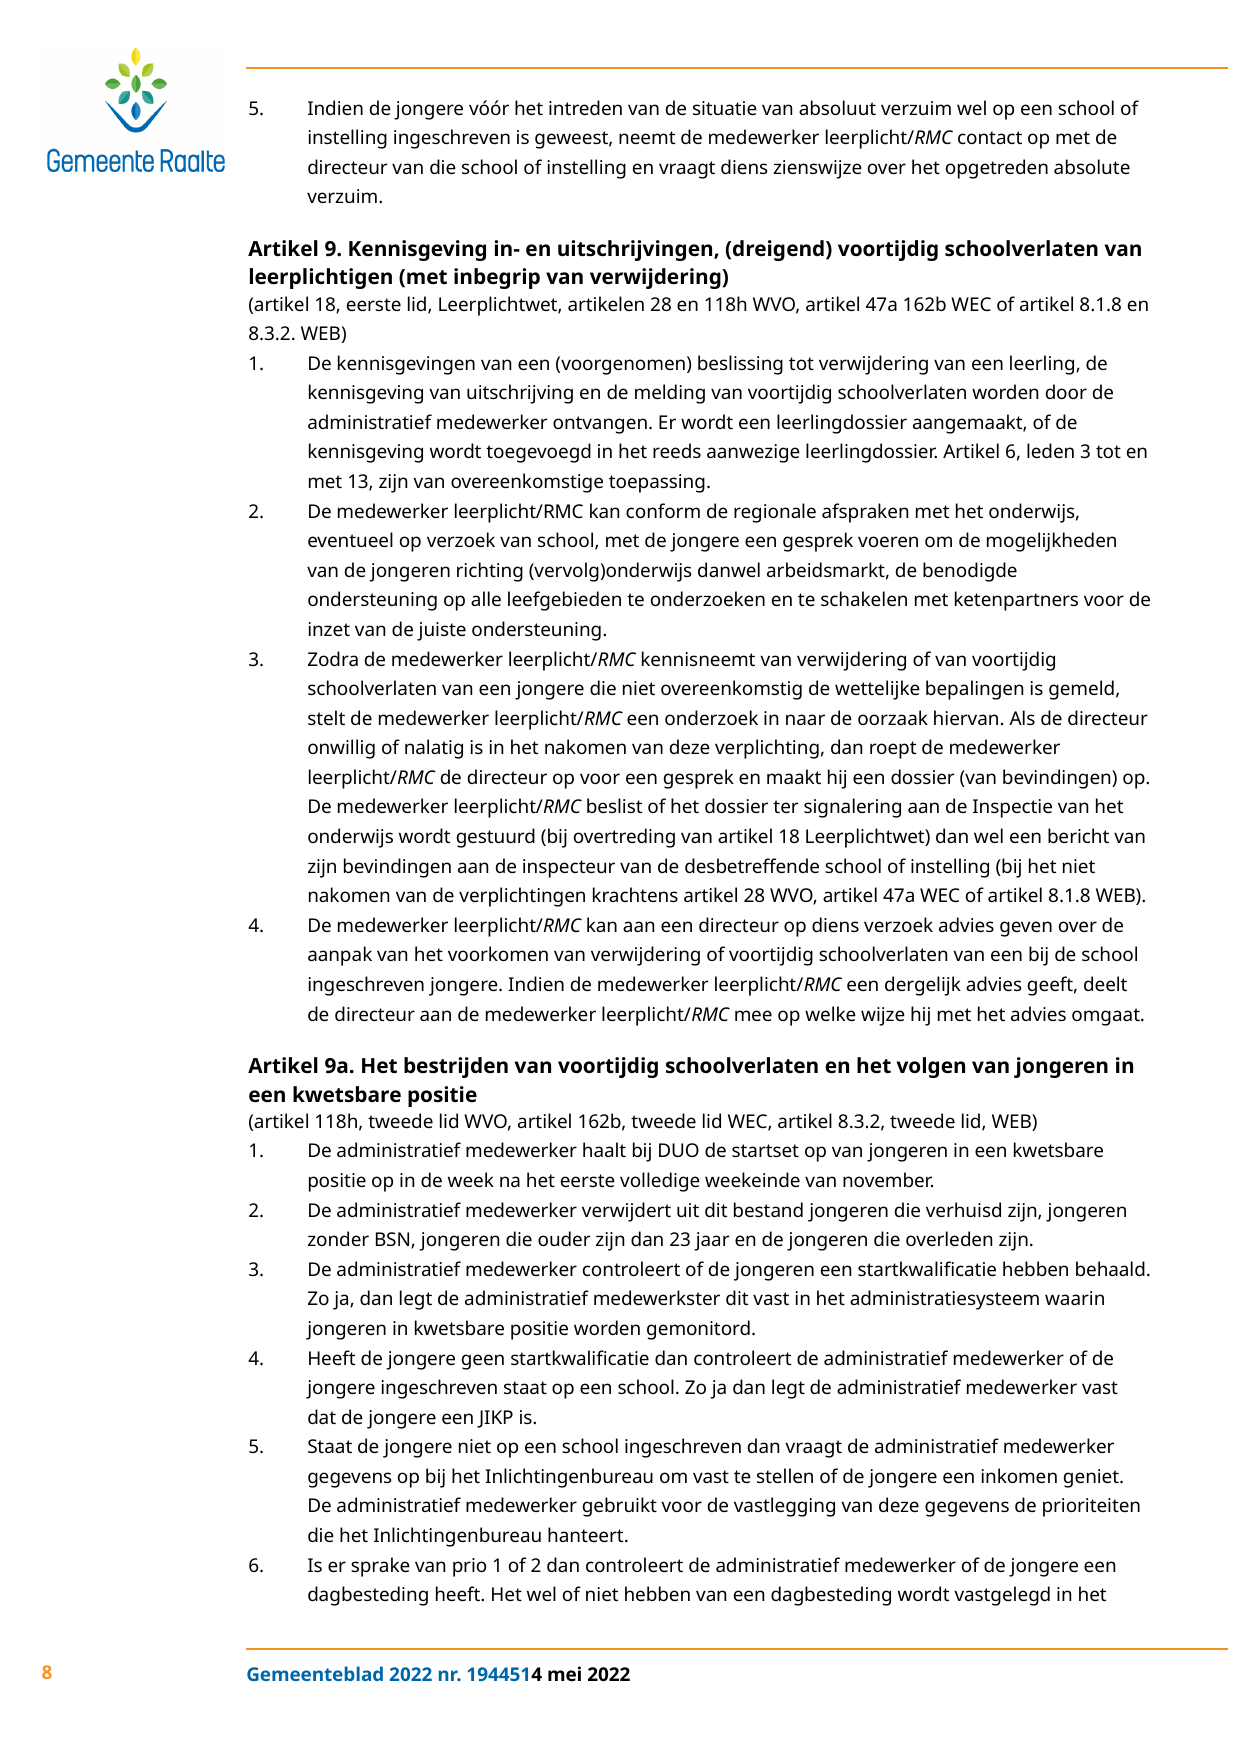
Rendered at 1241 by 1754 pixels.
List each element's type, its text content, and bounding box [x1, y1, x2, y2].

text Artikel 9. Kennisgeving in- en uitschrijvingen, (dreigend) voortijdig schoolverlaten van leerplichtigen (met inbegrip van verwijdering) [248, 234, 1152, 291]
list De administratief medewerker controleert of de jongeren een startkwalificatie hebben behaald. Zo ja, dan legt de administratief medewerkster dit vast in het administratiesysteem waarin jongeren in kwetsbare positie worden gemonitord. [248, 1256, 1152, 1341]
picture [41, 47, 231, 172]
list De kennisgevingen van een (voorgenomen) beslissing tot verwijdering van een leerling, de kennisgeving van uitschrijving en de melding van voortijdig schoolverlaten worden door de administratief medewerker ontvangen. Er wordt een leerlingdossier aangemaakt, of de kennisgeving wordt toegevoegd in het reeds aanwezige leerlingdossier. Artikel 6, leden 3 tot en met 13, zijn van overeenkomstige toepassing. [248, 350, 1152, 494]
list De medewerker leerplicht/RMC kan aan een directeur op diens verzoek advies geven over de aanpak van het voorkomen van verwijdering of voortijdig schoolverlaten van een bij de school ingeschreven jongere. Indien de medewerker leerplicht/RMC een dergelijk advies geeft, deelt de directeur aan de medewerker leerplicht/RMC mee op welke wijze hij met het advies omgaat. [248, 912, 1152, 1027]
list Staat de jongere niet op een school ingeschreven dan vraagt de administratief medewerker gegevens op bij het Inlichtingenbureau om vast te stellen of de jongere een inkomen geniet. De administratief medewerker gebruikt voor de vastlegging van deze gegevens de prioriteiten die het Inlichtingenbureau hanteert. [248, 1433, 1152, 1548]
list De medewerker leerplicht/RMC kan conform de regionale afspraken met het onderwijs, eventueel op verzoek van school, met de jongere een gesprek voeren om de mogelijkheden van de jongeren richting (vervolg)onderwijs danwel arbeidsmarkt, de benodigde ondersteuning op alle leefgebieden te onderzoeken en te schakelen met ketenpartners voor de inzet van de juiste ondersteuning. [248, 498, 1152, 642]
text (artikel 18, eerste lid, Leerplichtwet, artikelen 28 en 118h WVO, artikel 47a 162b WEC of artikel 8.1.8 en 8.3.2. WEB) [248, 291, 1152, 346]
list De administratief medewerker verwijdert uit dit bestand jongeren die verhuisd zijn, jongeren zonder BSN, jongeren die ouder zijn dan 23 jaar en de jongeren die overleden zijn. [248, 1197, 1152, 1252]
text Artikel 9a. Het bestrijden van voortijdig schoolverlaten en het volgen van jongeren in een kwetsbare positie [248, 1051, 1152, 1108]
list De administratief medewerker haalt bij DUO de startset op van jongeren in een kwetsbare positie op in de week na het eerste volledige weekeinde van november. [248, 1138, 1152, 1193]
list Heeft de jongere geen startkwalificatie dan controleert de administratief medewerker of de jongere ingeschreven staat op een school. Zo ja dan legt de administratief medewerker vast dat de jongere een JIKP is. [248, 1345, 1152, 1430]
list Is er sprake van prio 1 of 2 dan controleert de administratief medewerker of de jongere een dagbesteding heeft. Het wel of niet hebben van een dagbesteding wordt vastgelegd in het [248, 1552, 1152, 1607]
list Indien de jongere vóór het intreden van de situatie van absoluut verzuim wel op een school of instelling ingeschreven is geweest, neemt de medewerker leerplicht/RMC contact op met de directeur van die school of instelling en vraagt diens zienswijze over het opgetreden absolute verzuim. [248, 95, 1152, 209]
text (artikel 118h, tweede lid WVO, artikel 162b, tweede lid WEC, artikel 8.3.2, tweede lid, WEB) [248, 1108, 1152, 1134]
list Zodra de medewerker leerplicht/RMC kennisneemt van verwijdering of van voortijdig schoolverlaten van een jongere die niet overeenkomstig de wettelijke bepalingen is gemeld, stelt de medewerker leerplicht/RMC een onderzoek in naar de oorzaak hiervan. Als de directeur onwillig of nalatig is in het nakomen van deze verplichting, dan roept de medewerker leerplicht/RMC de directeur op voor een gesprek en maakt hij een dossier (van bevindingen) op. De medewerker leerplicht/RMC beslist of het dossier ter signalering aan de Inspectie van het onderwijs wordt gestuurd (bij overtreding van artikel 18 Leerplichtwet) dan wel een bericht van zijn bevindingen aan de inspecteur van de desbetreffende school of instelling (bij het niet nakomen van de verplichtingen krachtens artikel 28 WVO, artikel 47a WEC of artikel 8.1.8 WEB). [248, 646, 1152, 908]
